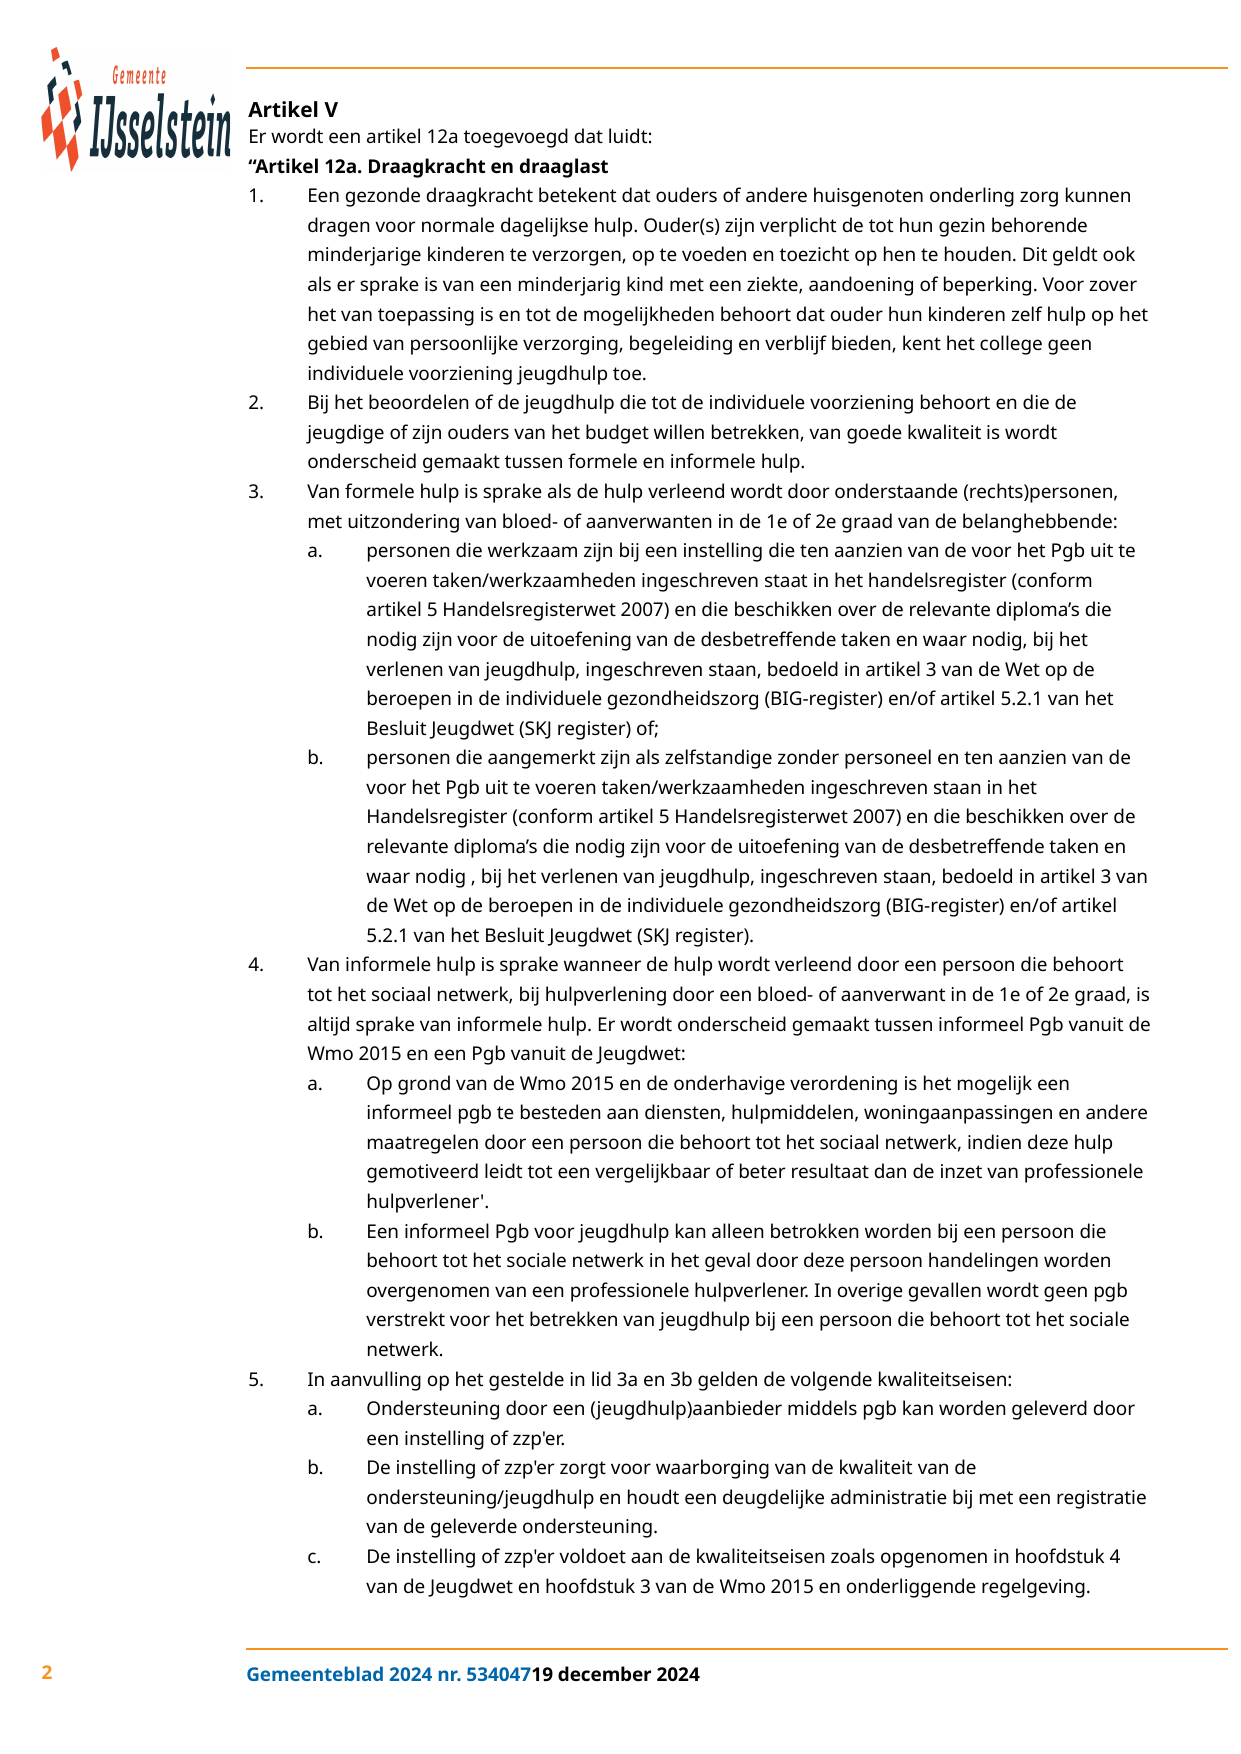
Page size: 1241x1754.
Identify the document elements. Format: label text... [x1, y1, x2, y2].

list Op grond van de Wmo 2015 en de onderhavige verordening is het mogelijk een informeel pgb te besteden aan diensten, hulpmiddelen, woningaanpassingen en andere maatregelen door een persoon die behoort tot het sociaal netwerk, indien deze hulp gemotiveerd leidt tot een vergelijkbaar of beter resultaat dan de inzet van professionele hulpverlener'. [307, 1070, 1152, 1214]
list Een informeel Pgb voor jeugdhulp kan alleen betrokken worden bij een persoon die behoort tot het sociale netwerk in het geval door deze persoon handelingen worden overgenomen van een professionele hulpverlener. In overige gevallen wordt geen pgb verstrekt voor het betrekken van jeugdhulp bij een persoon die behoort tot het sociale netwerk. [307, 1218, 1152, 1362]
list Bij het beoordelen of de jeugdhulp die tot de individuele voorziening behoort en die de jeugdige of zijn ouders van het budget willen betrekken, van goede kwaliteit is wordt onderscheid gemaakt tussen formele en informele hulp. [248, 389, 1152, 474]
list Van informele hulp is sprake wanneer de hulp wordt verleend door een persoon die behoort tot het sociaal netwerk, bij hulpverlening door een bloed- of aanverwant in de 1e of 2e graad, is altijd sprake van informele hulp. Er wordt onderscheid gemaakt tussen informeel Pgb vanuit de Wmo 2015 en een Pgb vanuit de Jeugdwet: [248, 952, 1152, 1066]
text Er wordt een artikel 12a toegevoegd dat luidt: [248, 123, 1152, 149]
list Van formele hulp is sprake als de hulp verleend wordt door onderstaande (rechts)personen, met uitzondering van bloed- of aanverwanten in de 1e of 2e graad van de belanghebbende: [248, 478, 1152, 533]
list De instelling of zzp'er voldoet aan de kwaliteitseisen zoals opgenomen in hoofdstuk 4 van de Jeugdwet en hoofdstuk 3 van de Wmo 2015 en onderliggende regelgeving. [307, 1543, 1152, 1598]
list Een gezonde draagkracht betekent dat ouders of andere huisgenoten onderling zorg kunnen dragen voor normale dagelijkse hulp. Ouder(s) zijn verplicht de tot hun gezin behorende minderjarige kinderen te verzorgen, op te voeden en toezicht op hen te houden. Dit geldt ook als er sprake is van een minderjarig kind met een ziekte, aandoening of beperking. Voor zover het van toepassing is en tot de mogelijkheden behoort dat ouder hun kinderen zelf hulp op het gebied van persoonlijke verzorging, begeleiding en verblijf bieden, kent het college geen individuele voorziening jeugdhulp toe. [248, 182, 1152, 386]
list In aanvulling op het gestelde in lid 3a en 3b gelden de volgende kwaliteitseisen: [248, 1366, 1152, 1391]
text Artikel V [248, 95, 1152, 123]
list personen die werkzaam zijn bij een instelling die ten aanzien van de voor het Pgb uit te voeren taken/werkzaamheden ingeschreven staat in het handelsregister (conform artikel 5 Handelsregisterwet 2007) en die beschikken over de relevante diploma’s die nodig zijn voor de uitoefening van de desbetreffende taken en waar nodig, bij het verlenen van jeugdhulp, ingeschreven staan, bedoeld in artikel 3 van de Wet op de beroepen in de individuele gezondheidszorg (BIG-register) en/of artikel 5.2.1 van het Besluit Jeugdwet (SKJ register) of; [307, 537, 1152, 741]
list personen die aangemerkt zijn als zelfstandige zonder personeel en ten aanzien van de voor het Pgb uit te voeren taken/werkzaamheden ingeschreven staan in het Handelsregister (conform artikel 5 Handelsregisterwet 2007) en die beschikken over de relevante diploma’s die nodig zijn voor de uitoefening van de desbetreffende taken en waar nodig , bij het verlenen van jeugdhulp, ingeschreven staan, bedoeld in artikel 3 van de Wet op de beroepen in de individuele gezondheidszorg (BIG-register) en/of artikel 5.2.1 van het Besluit Jeugdwet (SKJ register). [307, 744, 1152, 948]
list Ondersteuning door een (jeugdhulp)aanbieder middels pgb kan worden geleverd door een instelling of zzp'er. [307, 1395, 1152, 1451]
picture [41, 47, 231, 172]
text “Artikel 12a. Draagkracht en draaglast [248, 153, 1152, 178]
list De instelling of zzp'er zorgt voor waarborging van de kwaliteit van de ondersteuning/jeugdhulp en houdt een deugdelijke administratie bij met een registratie van de geleverde ondersteuning. [307, 1454, 1152, 1539]
